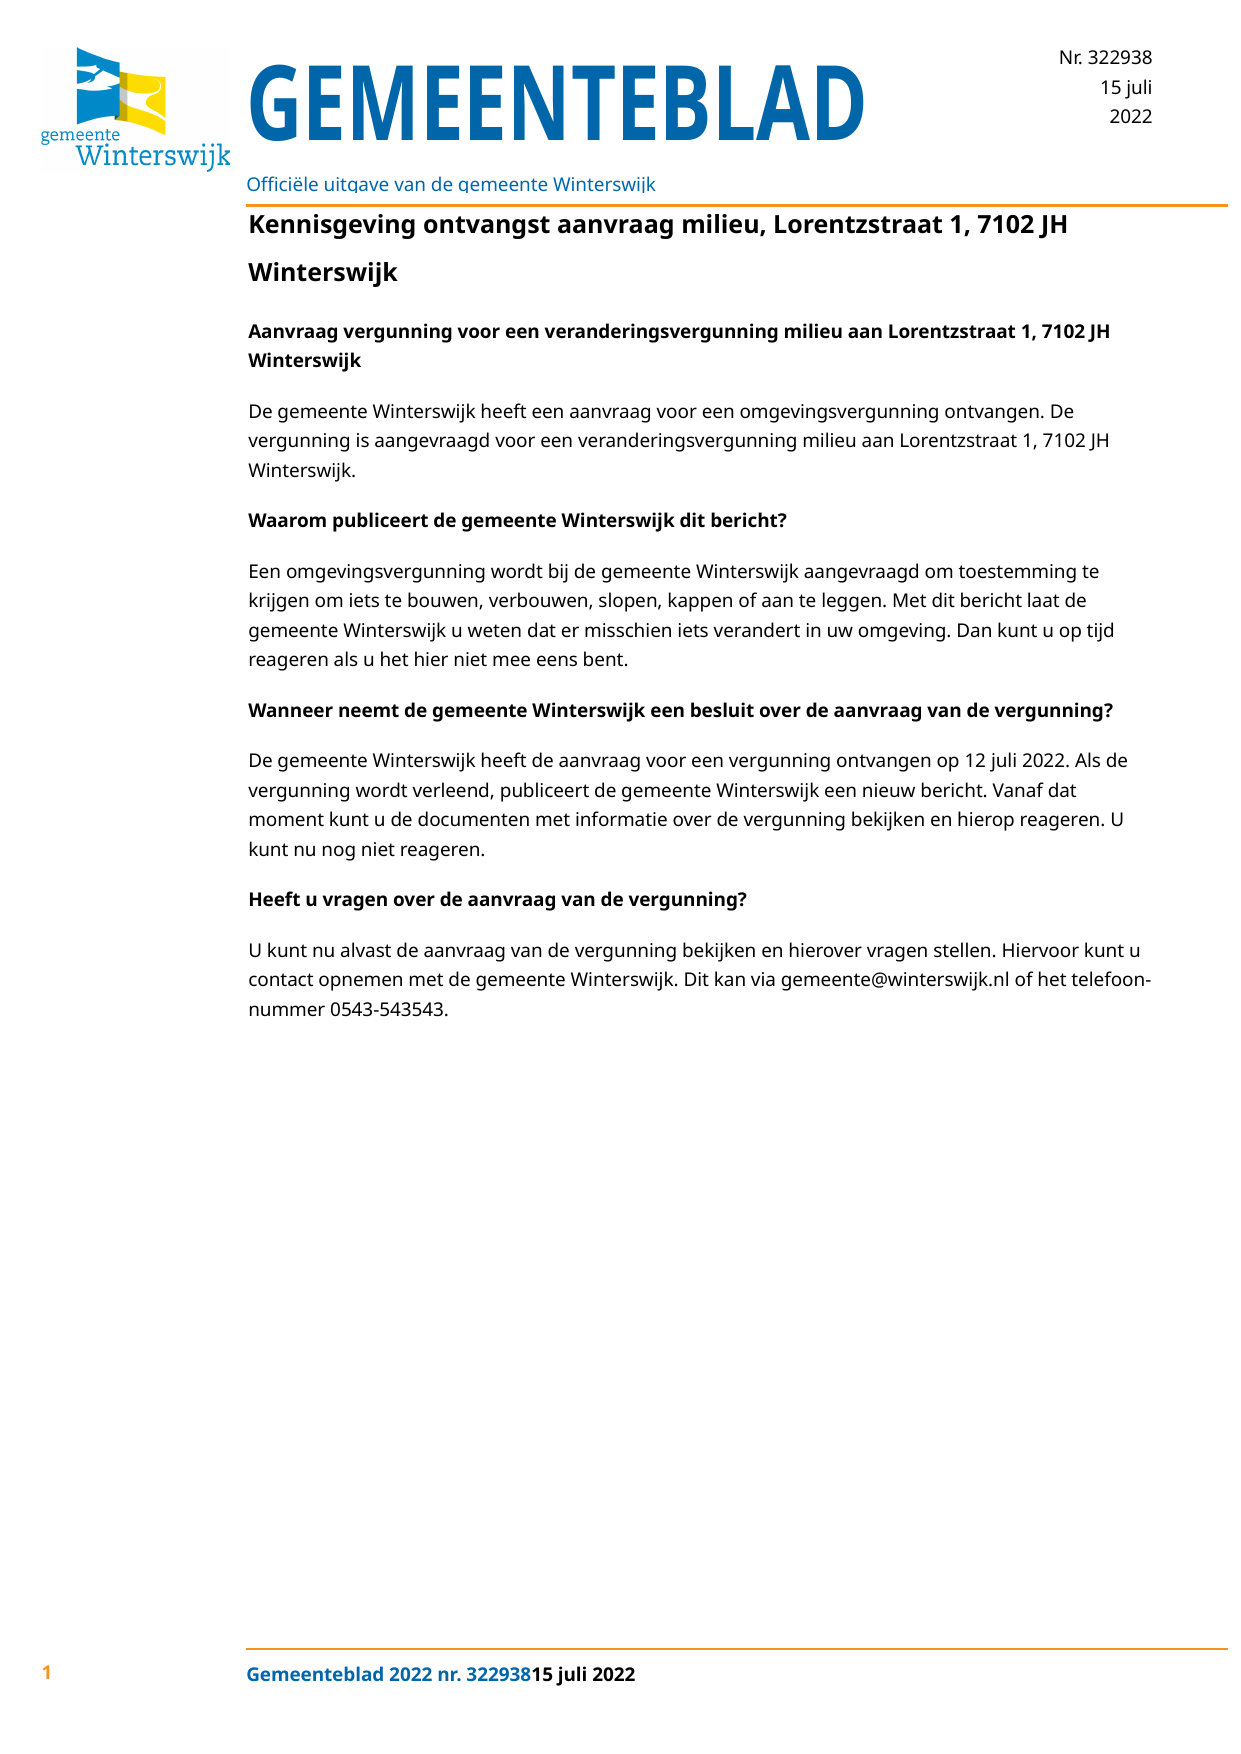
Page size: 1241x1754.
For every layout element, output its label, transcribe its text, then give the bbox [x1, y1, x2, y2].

text Waarom publiceert de gemeente Winterswijk dit bericht? [248, 507, 1152, 533]
text De gemeente Winterswijk heeft de aanvraag voor een vergunning ontvangen op 12 juli 2022. Als de vergunning wordt verleend, publiceert de gemeente Winterswijk een nieuw bericht. Vanaf dat moment kunt u de documenten met informatie over de vergunning bekijken en hierop reageren. U kunt nu nog niet reageren. [248, 747, 1152, 862]
picture [225, 153, 231, 162]
text Aanvraag vergunning voor een veranderingsvergunning milieu aan Lorentzstraat 1, 7102 JH Winterswijk [248, 318, 1152, 373]
picture [41, 47, 231, 172]
text Kennisgeving ontvangst aanvraag milieu, Lorentzstraat 1, 7102 JH Winterswijk [248, 207, 1152, 288]
text U kunt nu alvast de aanvraag van de vergunning bekijken en hierover vragen stellen. Hiervoor kunt u contact opnemen met de gemeente Winterswijk. Dit kan via gemeente@winterswijk.nl of het telefoon- nummer 0543-543543. [248, 937, 1152, 1022]
text Heeft u vragen over de aanvraag van de vergunning? [248, 887, 1152, 912]
text Een omgevingsvergunning wordt bij de gemeente Winterswijk aangevraagd om toestemming te krijgen om iets te bouwen, verbouwen, slopen, kappen of aan te leggen. Met dit bericht laat de gemeente Winterswijk u weten dat er misschien iets verandert in uw omgeving. Dan kunt u op tijd reageren als u het hier niet mee eens bent. [248, 558, 1152, 672]
text De gemeente Winterswijk heeft een aanvraag voor een omgevingsvergunning ontvangen. De vergunning is aangevraagd voor een veranderingsvergunning milieu aan Lorentzstraat 1, 7102 JH Winterswijk. [248, 398, 1152, 483]
text Wanneer neemt de gemeente Winterswijk een besluit over de aanvraag van de vergunning? [248, 697, 1152, 723]
